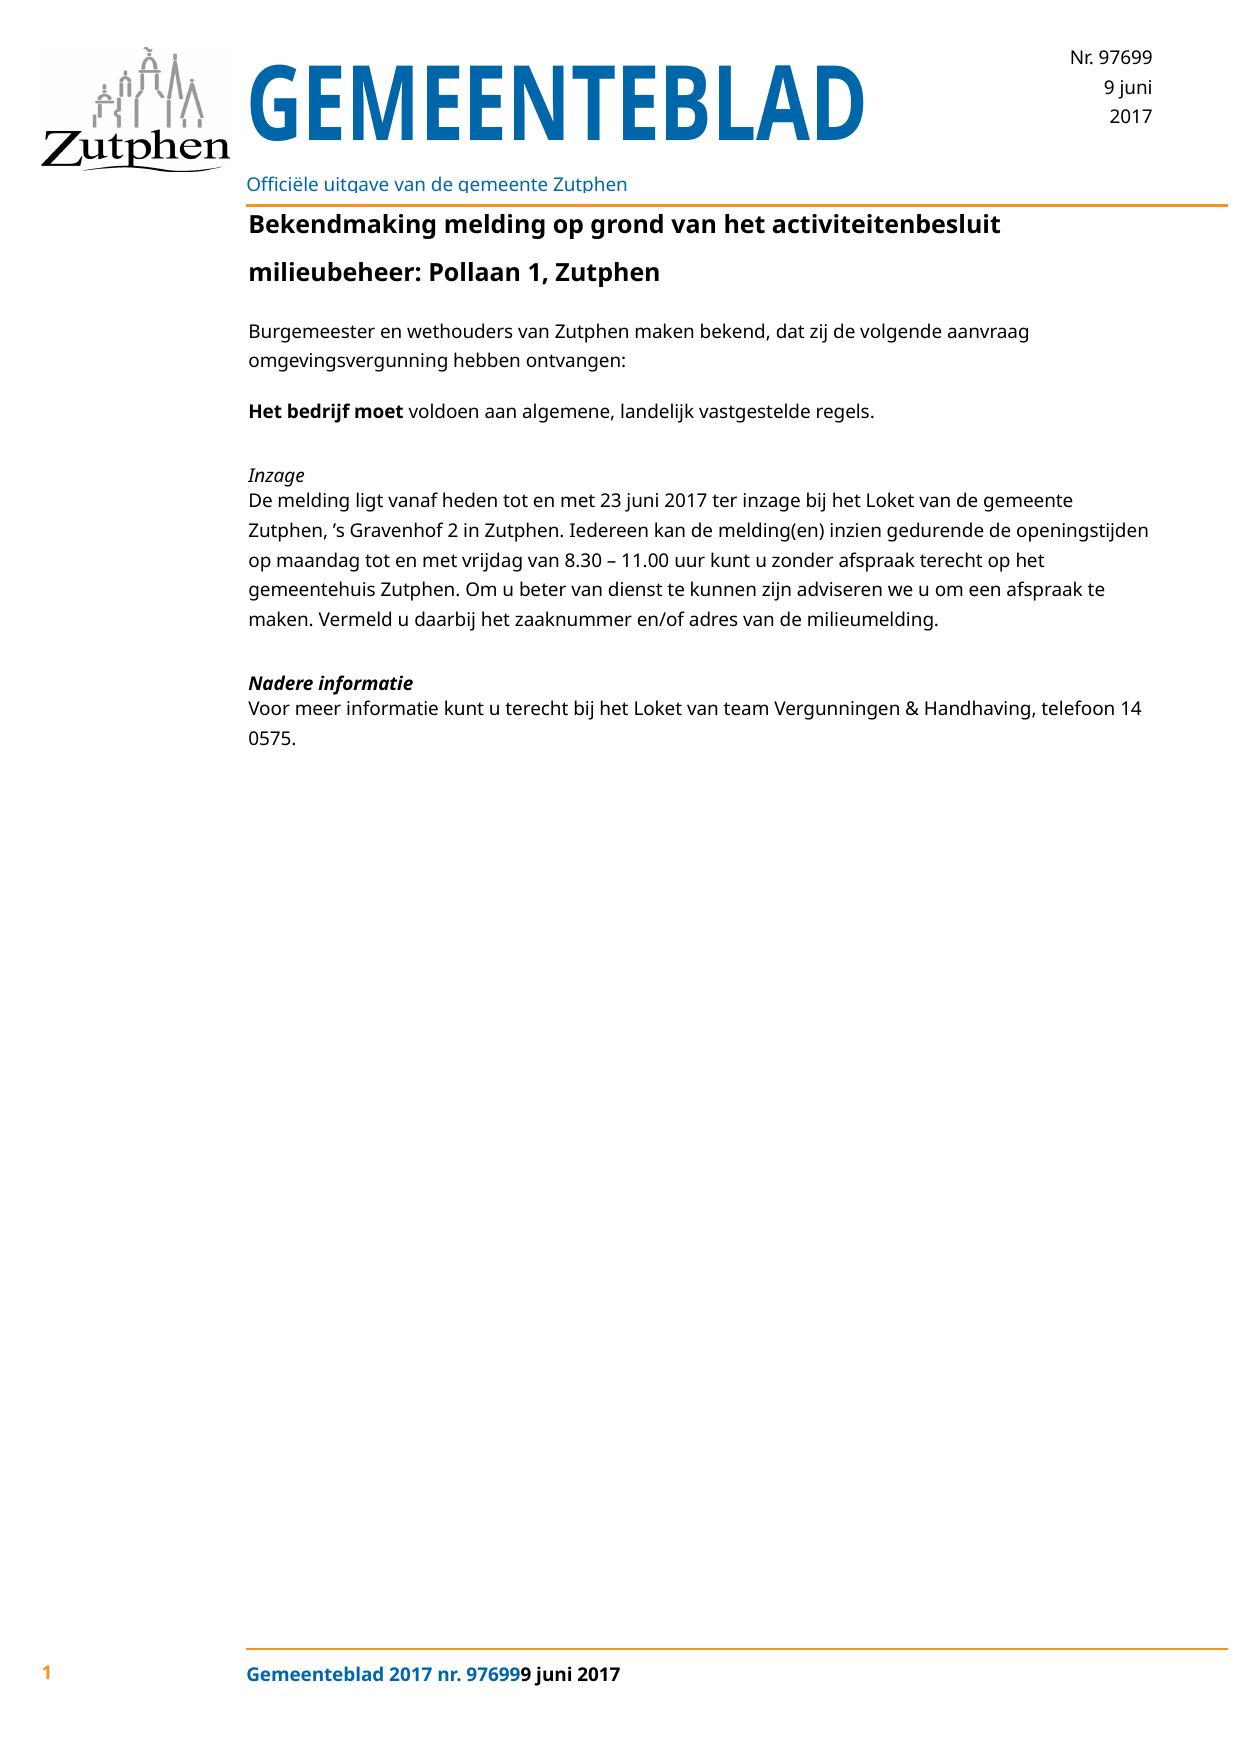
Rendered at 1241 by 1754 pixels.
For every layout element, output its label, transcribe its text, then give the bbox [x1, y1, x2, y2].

text Voor meer informatie kunt u terecht bij het Loket van team Vergunningen & Handhaving, telefoon 14 0575. [248, 696, 1152, 751]
text De melding ligt vanaf heden tot en met 23 juni 2017 ter inzage bij het Loket van de gemeente Zutphen, ’s Gravenhof 2 in Zutphen. Iedereen kan de melding(en) inzien gedurende de openingstijden op maandag tot en met vrijdag van 8.30 – 11.00 uur kunt u zonder afspraak terecht op het gemeentehuis Zutphen. Om u beter van dienst te kunnen zijn adviseren we u om een afspraak te maken. Vermeld u daarbij het zaaknummer en/of adres van de milieumelding. [248, 488, 1152, 632]
picture [41, 47, 231, 172]
text Het bedrijf moet voldoen aan algemene, landelijk vastgestelde regels. [248, 398, 1152, 424]
text Nadere informatie [248, 670, 1152, 696]
text Burgemeester en wethouders van Zutphen maken bekend, dat zij de volgende aanvraag omgevingsvergunning hebben ontvangen: [248, 318, 1152, 373]
text Inzage [248, 462, 1152, 488]
text Bekendmaking melding op grond van het activiteitenbesluit milieubeheer: Pollaan 1, Zutphen [248, 207, 1152, 288]
